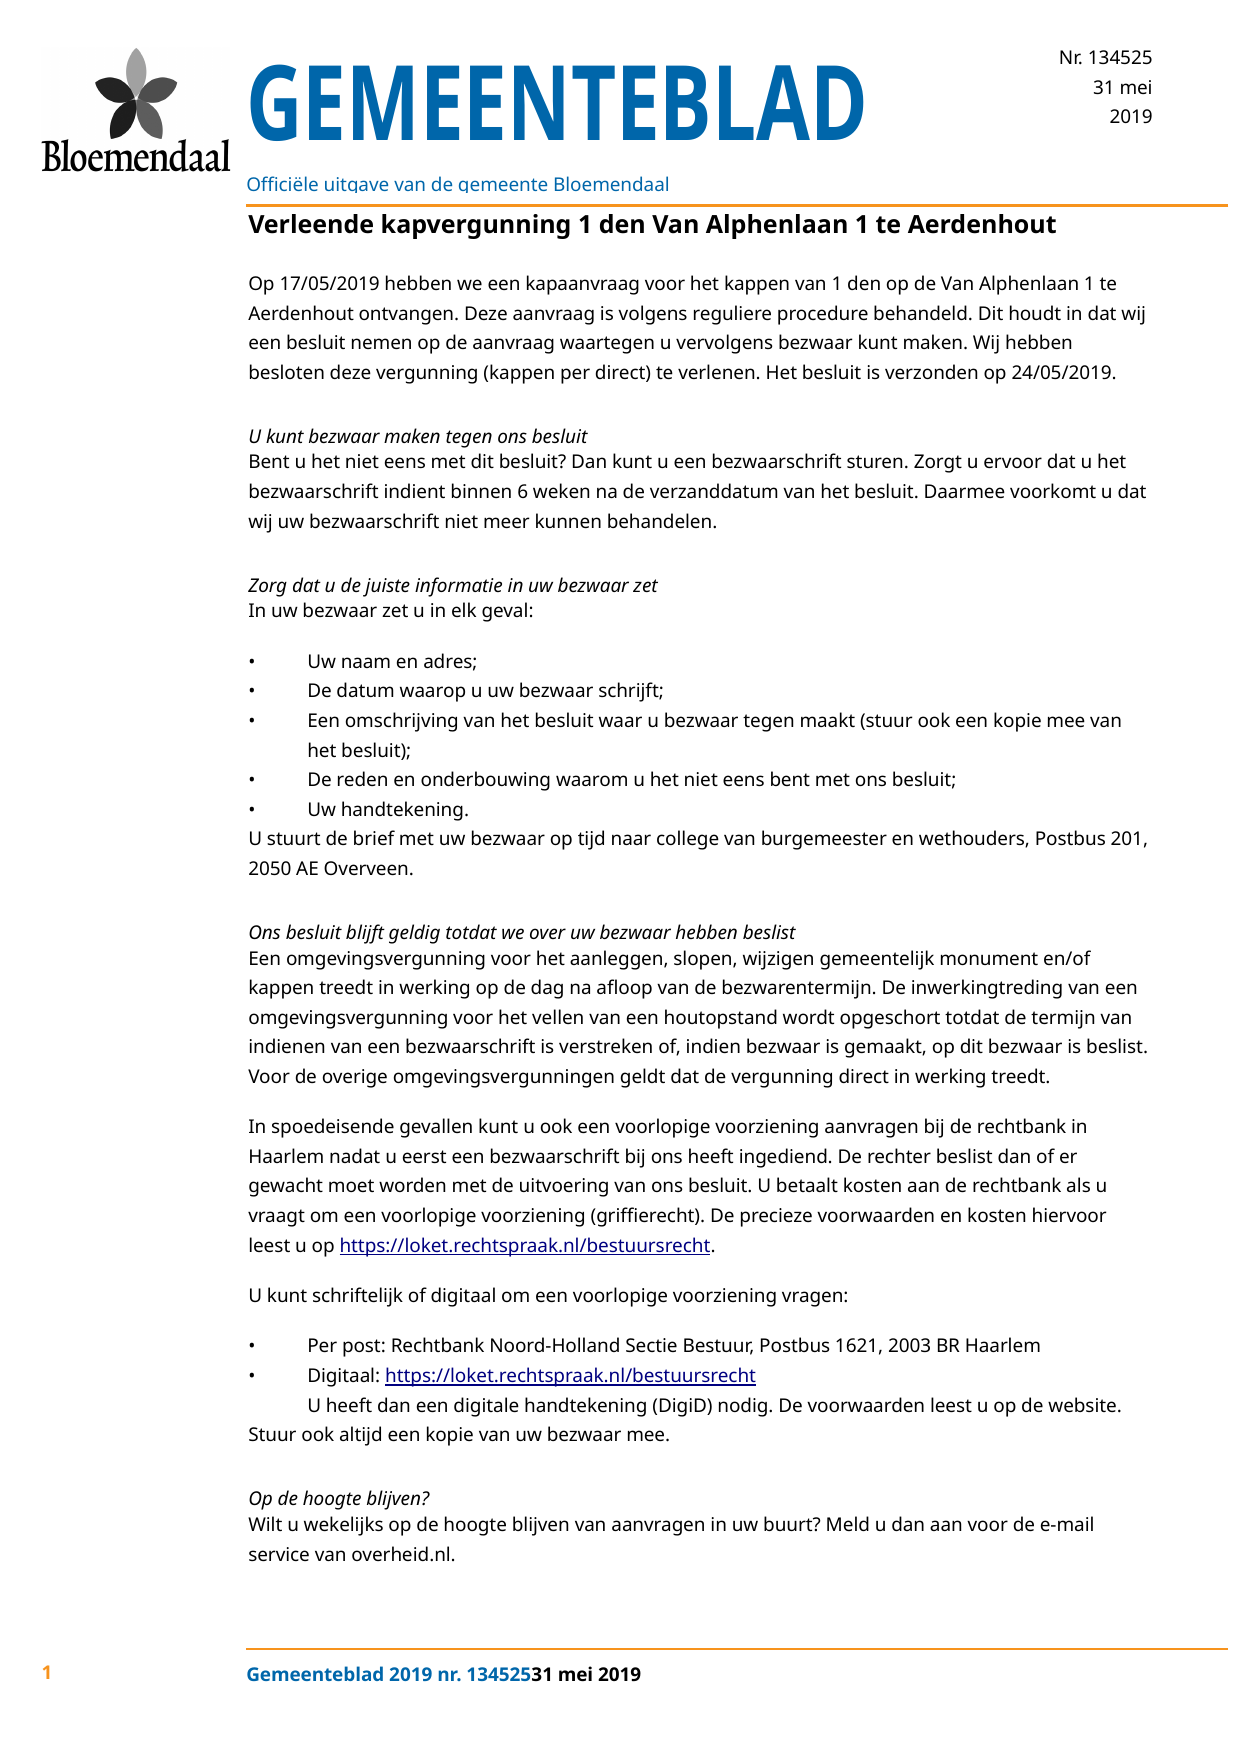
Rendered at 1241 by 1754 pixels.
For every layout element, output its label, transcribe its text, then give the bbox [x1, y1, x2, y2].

text In uw bezwaar zet u in elk geval: [248, 598, 1152, 623]
list Per post: Rechtbank Noord-Holland Sectie Bestuur, Postbus 1621, 2003 BR Haarlem [248, 1333, 1152, 1358]
list U heeft dan een digitale handtekening (DigiD) nodig. De voorwaarden leest u op de website. [248, 1392, 1152, 1418]
text Zorg dat u de juiste informatie in uw bezwaar zet [248, 572, 1152, 598]
list Digitaal: https://loket.rechtspraak.nl/bestuursrecht [248, 1362, 1152, 1388]
text U kunt schriftelijk of digitaal om een voorlopige voorziening vragen: [248, 1282, 1152, 1308]
list De datum waarop u uw bezwaar schrijft; [248, 678, 1152, 703]
text Verleende kapvergunning 1 den Van Alphenlaan 1 te Aerdenhout [248, 207, 1152, 241]
text Stuur ook altijd een kopie van uw bezwaar mee. [248, 1421, 1152, 1447]
text U kunt bezwaar maken tegen ons besluit [248, 423, 1152, 449]
picture [41, 47, 231, 172]
text In spoedeisende gevallen kunt u ook een voorlopige voorziening aanvragen bij de rechtbank in Haarlem nadat u eerst een bezwaarschrift bij ons heeft ingediend. De rechter beslist dan of er gewacht moet worden met de uitvoering van ons besluit. U betaalt kosten aan de rechtbank als u vraagt om een voorlopige voorziening (griffierecht). De precieze voorwaarden en kosten hiervoor leest u op https://loket.rechtspraak.nl/bestuursrecht. [248, 1113, 1152, 1258]
text U stuurt de brief met uw bezwaar op tijd naar college van burgemeester en wethouders, Postbus 201, 2050 AE Overveen. [248, 826, 1152, 881]
list De reden en onderbouwing waarom u het niet eens bent met ons besluit; [248, 766, 1152, 792]
text Wilt u wekelijks op de hoogte blijven van aanvragen in uw buurt? Meld u dan aan voor de e-mail service van overheid.nl. [248, 1511, 1152, 1566]
text Een omgevingsvergunning voor het aanleggen, slopen, wijzigen gemeentelijk monument en/of kappen treedt in werking op de dag na afloop van de bezwarentermijn. De inwerkingtreding van een omgevingsvergunning voor het vellen van een houtopstand wordt opgeschort totdat de termijn van indienen van een bezwaarschrift is verstreken of, indien bezwaar is gemaakt, op dit bezwaar is beslist. Voor de overige omgevingsvergunningen geldt dat de vergunning direct in werking treedt. [248, 945, 1152, 1089]
list Uw handtekening. [248, 796, 1152, 822]
list Uw naam en adres; [248, 648, 1152, 674]
text Op de hoogte blijven? [248, 1485, 1152, 1511]
text Ons besluit blijft geldig totdat we over uw bezwaar hebben beslist [248, 919, 1152, 945]
list Een omschrijving van het besluit waar u bezwaar tegen maakt (stuur ook een kopie mee van het besluit); [248, 707, 1152, 762]
text Bent u het niet eens met dit besluit? Dan kunt u een bezwaarschrift sturen. Zorgt u ervoor dat u het bezwaarschrift indient binnen 6 weken na de verzanddatum van het besluit. Daarmee voorkomt u dat wij uw bezwaarschrift niet meer kunnen behandelen. [248, 449, 1152, 534]
text Op 17/05/2019 hebben we een kapaanvraag voor het kappen van 1 den op de Van Alphenlaan 1 te Aerdenhout ontvangen. Deze aanvraag is volgens reguliere procedure behandeld. Dit houdt in dat wij een besluit nemen op de aanvraag waartegen u vervolgens bezwaar kunt maken. Wij hebben besloten deze vergunning (kappen per direct) te verlenen. Het besluit is verzonden op 24/05/2019. [248, 270, 1152, 385]
